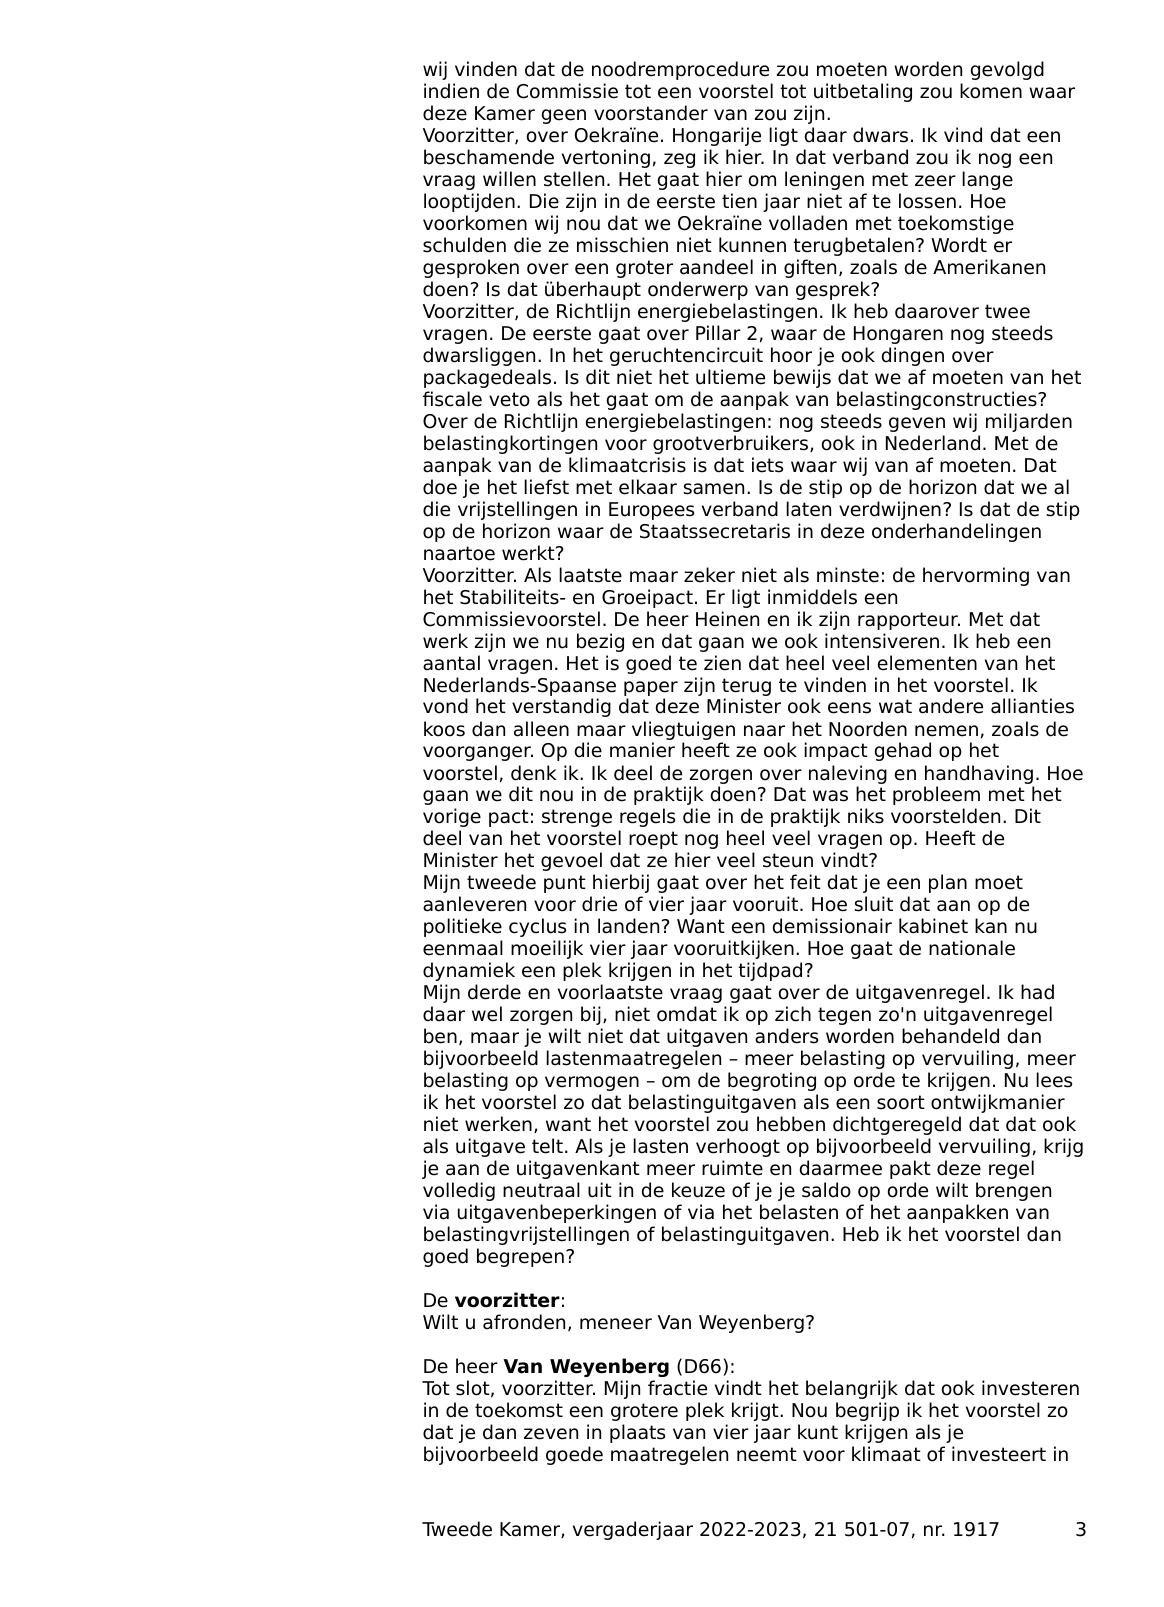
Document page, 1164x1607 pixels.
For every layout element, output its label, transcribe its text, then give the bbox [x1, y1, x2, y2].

text wij vinden dat de noodremprocedure zou moeten worden gevolgd indien de Commissie tot een voorstel tot uitbetaling zou komen waar deze Kamer geen voorstander van zou zijn. [422, 59, 1087, 125]
text De voorzitter: [422, 1290, 1087, 1312]
text Wilt u afronden, meneer Van Weyenberg? [422, 1312, 1087, 1334]
text Voorzitter, over Oekraïne. Hongarije ligt daar dwars. Ik vind dat een beschamende vertoning, zeg ik hier. In dat verband zou ik nog een vraag willen stellen. Het gaat hier om leningen met zeer lange looptijden. Die zijn in de eerste tien jaar niet af te lossen. Hoe voorkomen wij nou dat we Oekraïne volladen met toekomstige schulden die ze misschien niet kunnen terugbetalen? Wordt er gesproken over een groter aandeel in giften, zoals de Amerikanen doen? Is dat überhaupt onderwerp van gesprek? [422, 125, 1087, 301]
text De heer Van Weyenberg (D66): [422, 1356, 1087, 1378]
text Tot slot, voorzitter. Mijn fractie vindt het belangrijk dat ook investeren in de toekomst een grotere plek krijgt. Nou begrijp ik het voorstel zo dat je dan zeven in plaats van vier jaar kunt krijgen als je bijvoorbeeld goede maatregelen neemt voor klimaat of investeert in [422, 1378, 1087, 1466]
text Mijn tweede punt hierbij gaat over het feit dat je een plan moet aanleveren voor drie of vier jaar vooruit. Hoe sluit dat aan op de politieke cyclus in landen? Want een demissionair kabinet kan nu eenmaal moeilijk vier jaar vooruitkijken. Hoe gaat de nationale dynamiek een plek krijgen in het tijdpad? [422, 872, 1087, 982]
text Voorzitter, de Richtlijn energiebelastingen. Ik heb daarover twee vragen. De eerste gaat over Pillar 2, waar de Hongaren nog steeds dwarsliggen. In het geruchtencircuit hoor je ook dingen over packagedeals. Is dit niet het ultieme bewijs dat we af moeten van het fiscale veto als het gaat om de aanpak van belastingconstructies? Over de Richtlijn energiebelastingen: nog steeds geven wij miljarden belastingkortingen voor grootverbruikers, ook in Nederland. Met de aanpak van de klimaatcrisis is dat iets waar wij van af moeten. Dat doe je het liefst met elkaar samen. Is de stip op de horizon dat we al die vrijstellingen in Europees verband laten verdwijnen? Is dat de stip op de horizon waar de Staatssecretaris in deze onderhandelingen naartoe werkt? [422, 301, 1087, 564]
text Mijn derde en voorlaatste vraag gaat over de uitgavenregel. Ik had daar wel zorgen bij, niet omdat ik op zich tegen zo'n uitgavenregel ben, maar je wilt niet dat uitgaven anders worden behandeld dan bijvoorbeeld lastenmaatregelen – meer belasting op vervuiling, meer belasting op vermogen – om de begroting op orde te krijgen. Nu lees ik het voorstel zo dat belastinguitgaven als een soort ontwijkmanier niet werken, want het voorstel zou hebben dichtgeregeld dat dat ook als uitgave telt. Als je lasten verhoogt op bijvoorbeeld vervuiling, krijg je aan de uitgavenkant meer ruimte en daarmee pakt deze regel volledig neutraal uit in de keuze of je je saldo op orde wilt brengen via uitgavenbeperkingen of via het belasten of het aanpakken van belastingvrijstellingen of belastinguitgaven. Heb ik het voorstel dan goed begrepen? [422, 982, 1087, 1268]
text Voorzitter. Als laatste maar zeker niet als minste: de hervorming van het Stabiliteits- en Groeipact. Er ligt inmiddels een Commissievoorstel. De heer Heinen en ik zijn rapporteur. Met dat werk zijn we nu bezig en dat gaan we ook intensiveren. Ik heb een aantal vragen. Het is goed te zien dat heel veel elementen van het Nederlands-Spaanse paper zijn terug te vinden in het voorstel. Ik vond het verstandig dat deze Minister ook eens wat andere allianties koos dan alleen maar vliegtuigen naar het Noorden nemen, zoals de voorganger. Op die manier heeft ze ook impact gehad op het voorstel, denk ik. Ik deel de zorgen over naleving en handhaving. Hoe gaan we dit nou in de praktijk doen? Dat was het probleem met het vorige pact: strenge regels die in de praktijk niks voorstelden. Dit deel van het voorstel roept nog heel veel vragen op. Heeft de Minister het gevoel dat ze hier veel steun vindt? [422, 564, 1087, 872]
